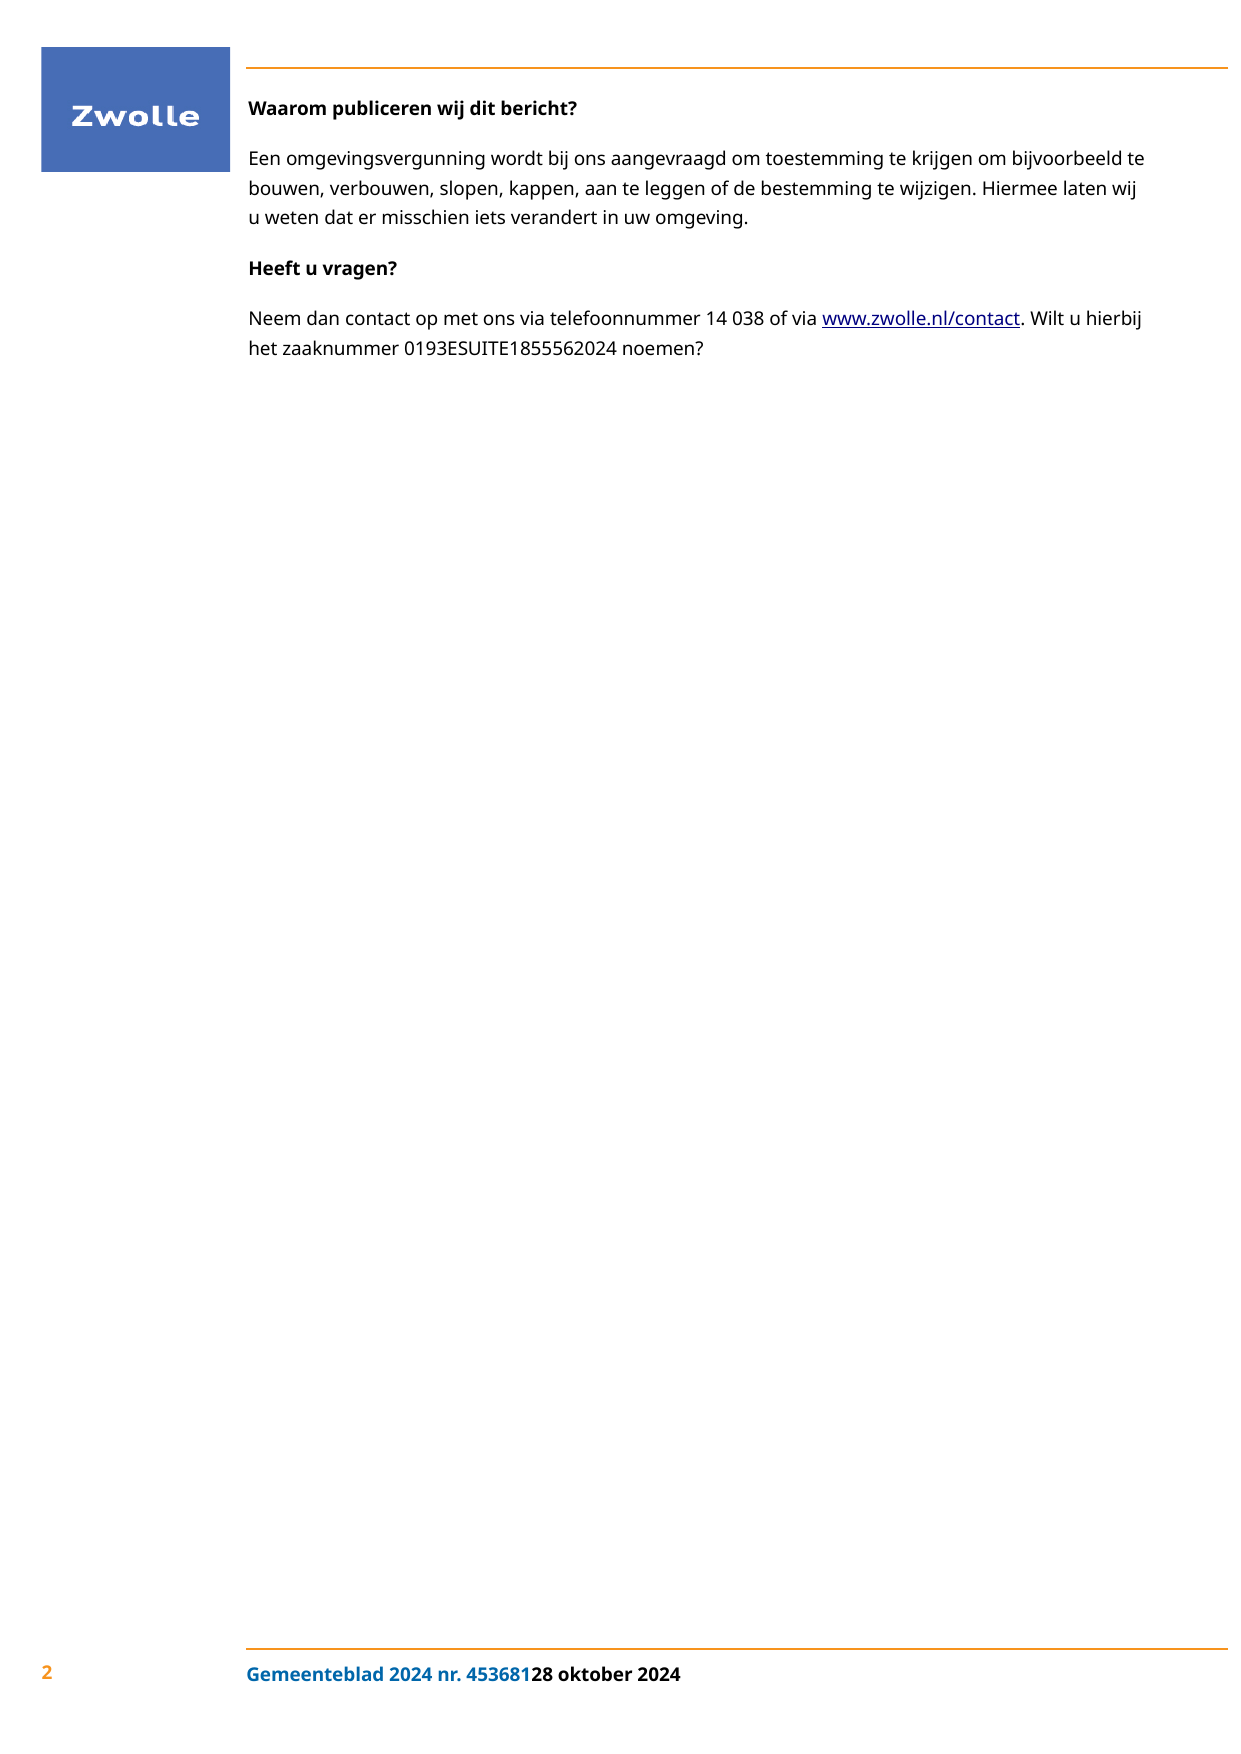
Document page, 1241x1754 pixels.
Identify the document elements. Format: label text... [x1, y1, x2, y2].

text Heeft u vragen? [248, 255, 1152, 281]
picture [41, 47, 231, 172]
text Neem dan contact op met ons via telefoonnummer 14 038 of via www.zwolle.nl/contact. Wilt u hierbij het zaaknummer 0193ESUITE1855562024 noemen? [248, 305, 1152, 361]
text Een omgevingsvergunning wordt bij ons aangevraagd om toestemming te krijgen om bijvoorbeeld te bouwen, verbouwen, slopen, kappen, aan te leggen of de bestemming te wijzigen. Hiermee laten wij u weten dat er misschien iets verandert in uw omgeving. [248, 145, 1152, 230]
text Waarom publiceren wij dit bericht? [248, 95, 1152, 121]
